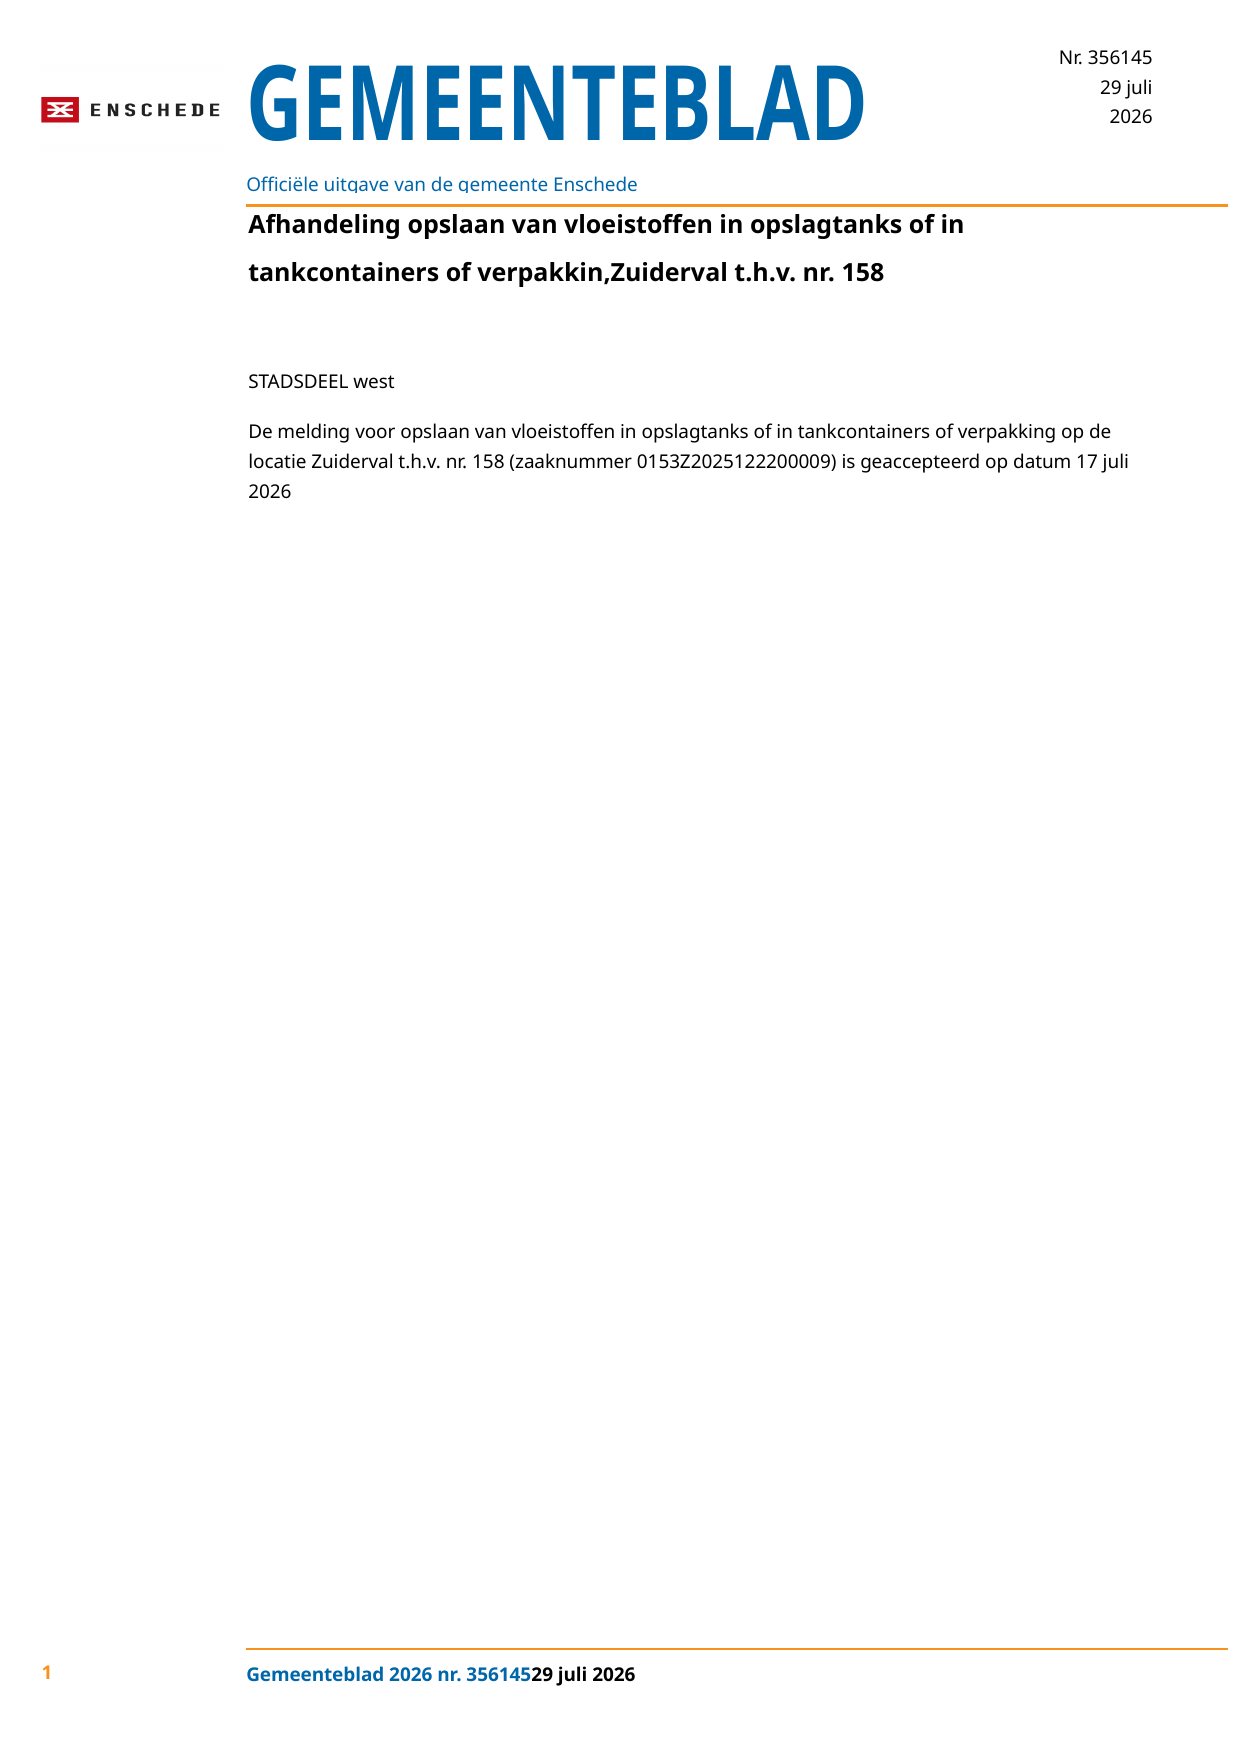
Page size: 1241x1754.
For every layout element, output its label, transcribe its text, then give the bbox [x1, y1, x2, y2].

picture [41, 47, 231, 172]
text De melding voor opslaan van vloeistoffen in opslagtanks of in tankcontainers of verpakking op de locatie Zuiderval t.h.v. nr. 158 (zaaknummer 0153Z2025122200009) is geaccepteerd op datum 17 juli 2026 [248, 419, 1152, 504]
text Afhandeling opslaan van vloeistoffen in opslagtanks of in tankcontainers of verpakkin,Zuiderval t.h.v. nr. 158 [248, 207, 1152, 288]
text STADSDEEL west [248, 368, 1152, 394]
